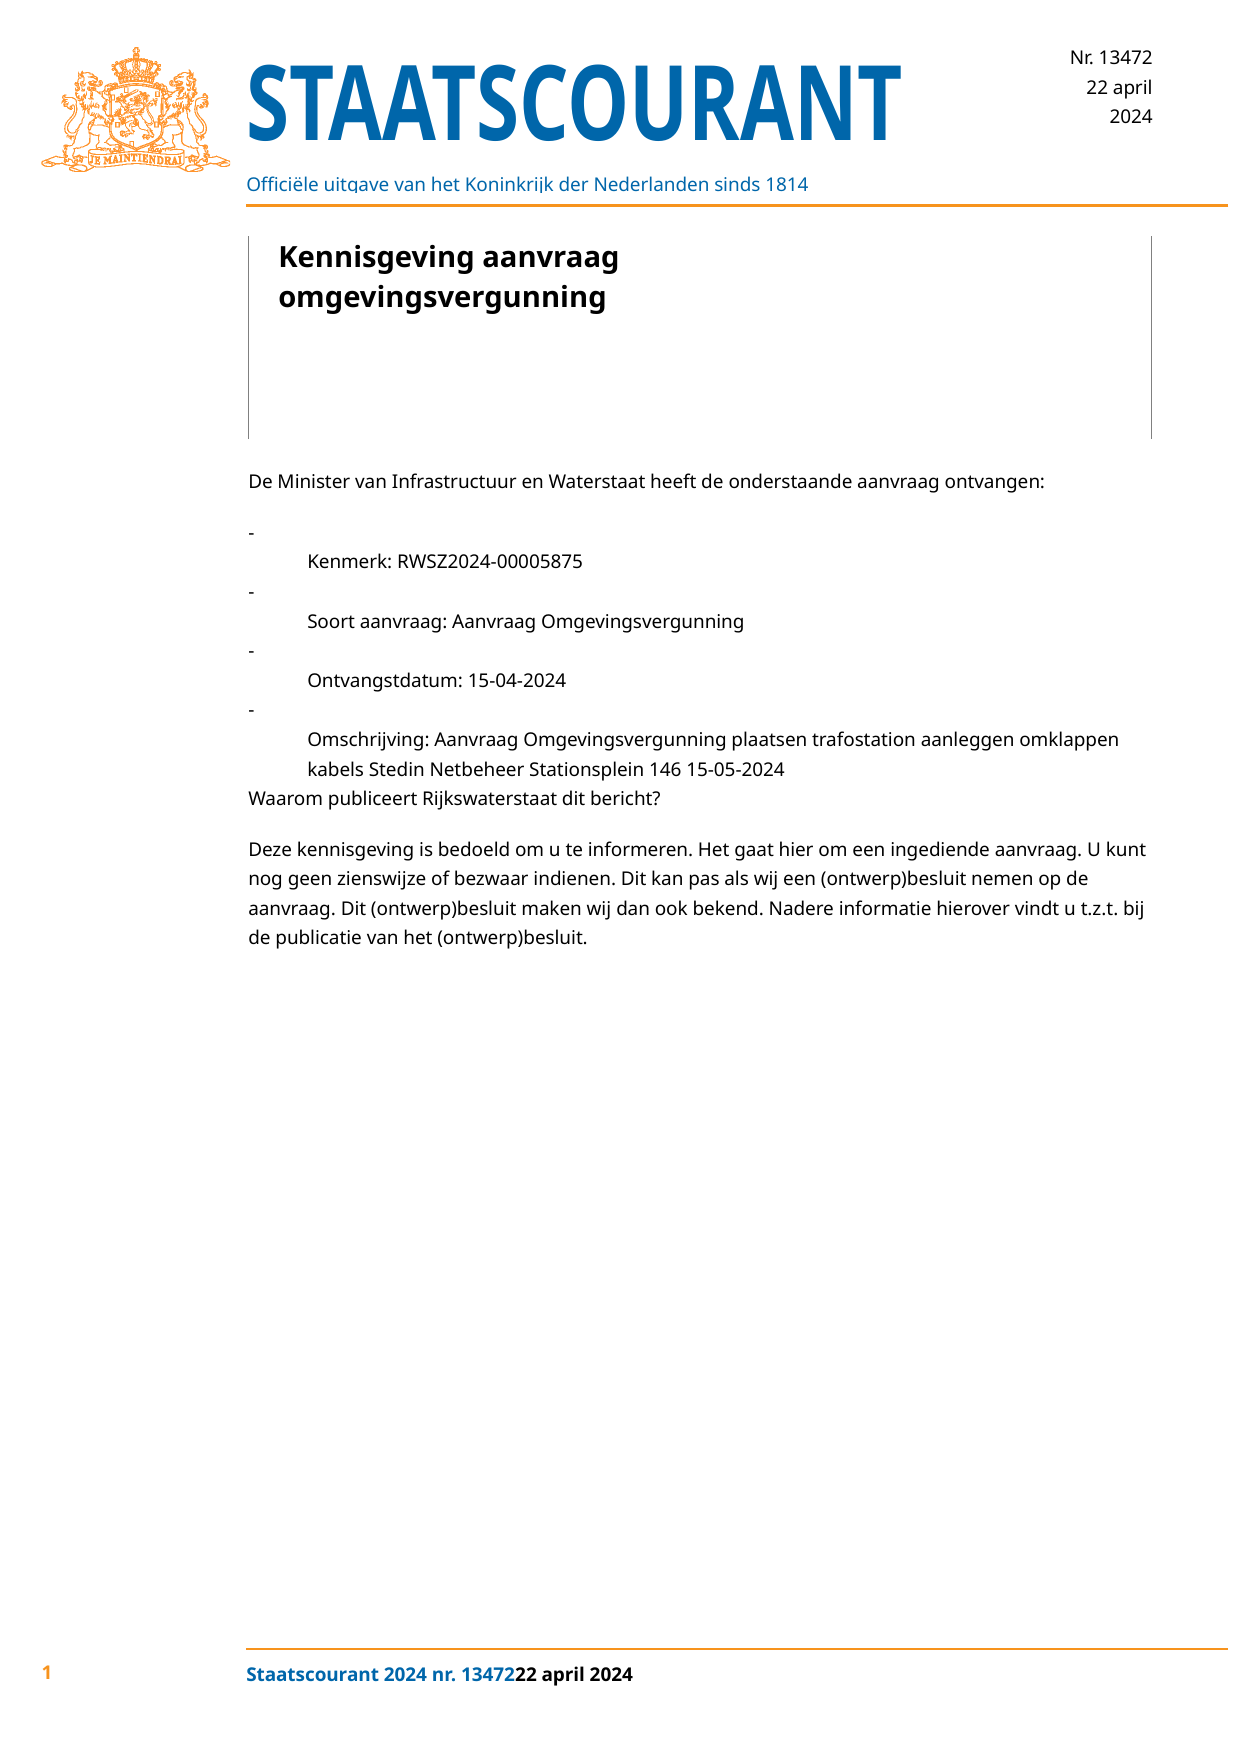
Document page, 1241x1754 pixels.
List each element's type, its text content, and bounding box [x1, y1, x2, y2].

picture [912, 236, 1090, 414]
text Deze kennisgeving is bedoeld om u te informeren. Het gaat hier om een ingediende aanvraag. U kunt nog geen zienswijze of bezwaar indienen. Dit kan pas als wij een (ontwerp)besluit nemen op de aanvraag. Dit (ontwerp)besluit maken wij dan ook bekend. Nadere informatie hierover vindt u t.z.t. bij de publicatie van het (ontwerp)besluit. [248, 836, 1152, 950]
picture [41, 47, 231, 172]
table_header [850, 414, 1151, 439]
list Soort aanvraag: Aanvraag Omgevingsvergunning [248, 608, 1152, 633]
list Omschrijving: Aanvraag Omgevingsvergunning plaatsen trafostation aanleggen omklappen kabels Stedin Netbeheer Stationsplein 146 15-05-2024 [248, 726, 1152, 781]
table_header [850, 236, 912, 413]
text De Minister van Infrastructuur en Waterstaat heeft de onderstaande aanvraag ontvangen: [248, 469, 1152, 494]
table_header [1090, 236, 1151, 413]
list Ontvangstdatum: 15-04-2024 [248, 667, 1152, 693]
text Waarom publiceert Rijkswaterstaat dit bericht? [248, 785, 1152, 811]
list Kenmerk: RWSZ2024-00005875 [248, 549, 1152, 574]
table_header Kennisgeving aanvraag omgevingsvergunning [249, 236, 850, 439]
